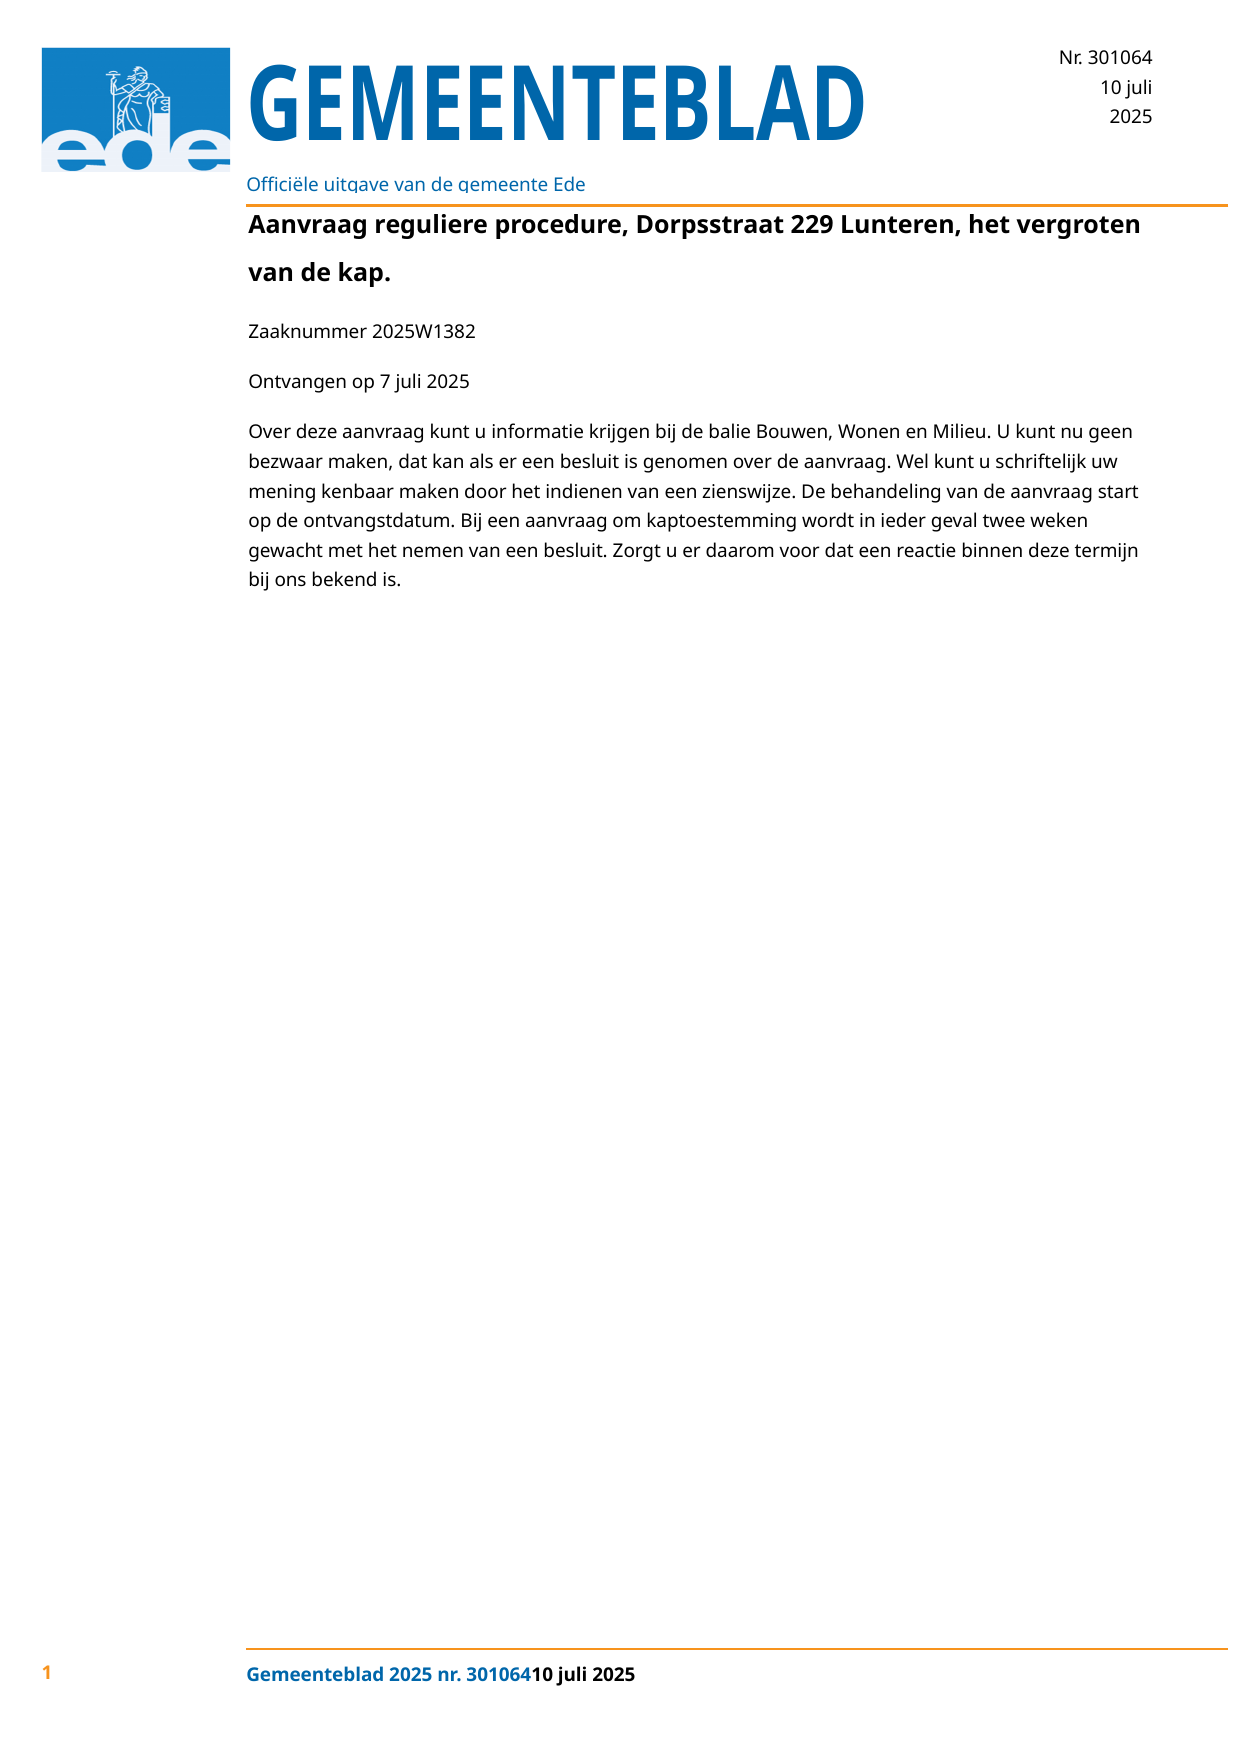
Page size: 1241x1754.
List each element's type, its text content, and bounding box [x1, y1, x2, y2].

text Zaaknummer 2025W1382 [248, 318, 1152, 344]
text Over deze aanvraag kunt u informatie krijgen bij de balie Bouwen, Wonen en Milieu. U kunt nu geen bezwaar maken, dat kan als er een besluit is genomen over de aanvraag. Wel kunt u schriftelijk uw mening kenbaar maken door het indienen van een zienswijze. De behandeling van de aanvraag start op de ontvangstdatum. Bij een aanvraag om kaptoestemming wordt in ieder geval twee weken gewacht met het nemen van een besluit. Zorgt u er daarom voor dat een reactie binnen deze termijn bij ons bekend is. [248, 419, 1152, 592]
text Aanvraag reguliere procedure, Dorpsstraat 229 Lunteren, het vergroten van de kap. [248, 207, 1152, 288]
picture [41, 47, 231, 172]
text Ontvangen op 7 juli 2025 [248, 368, 1152, 394]
